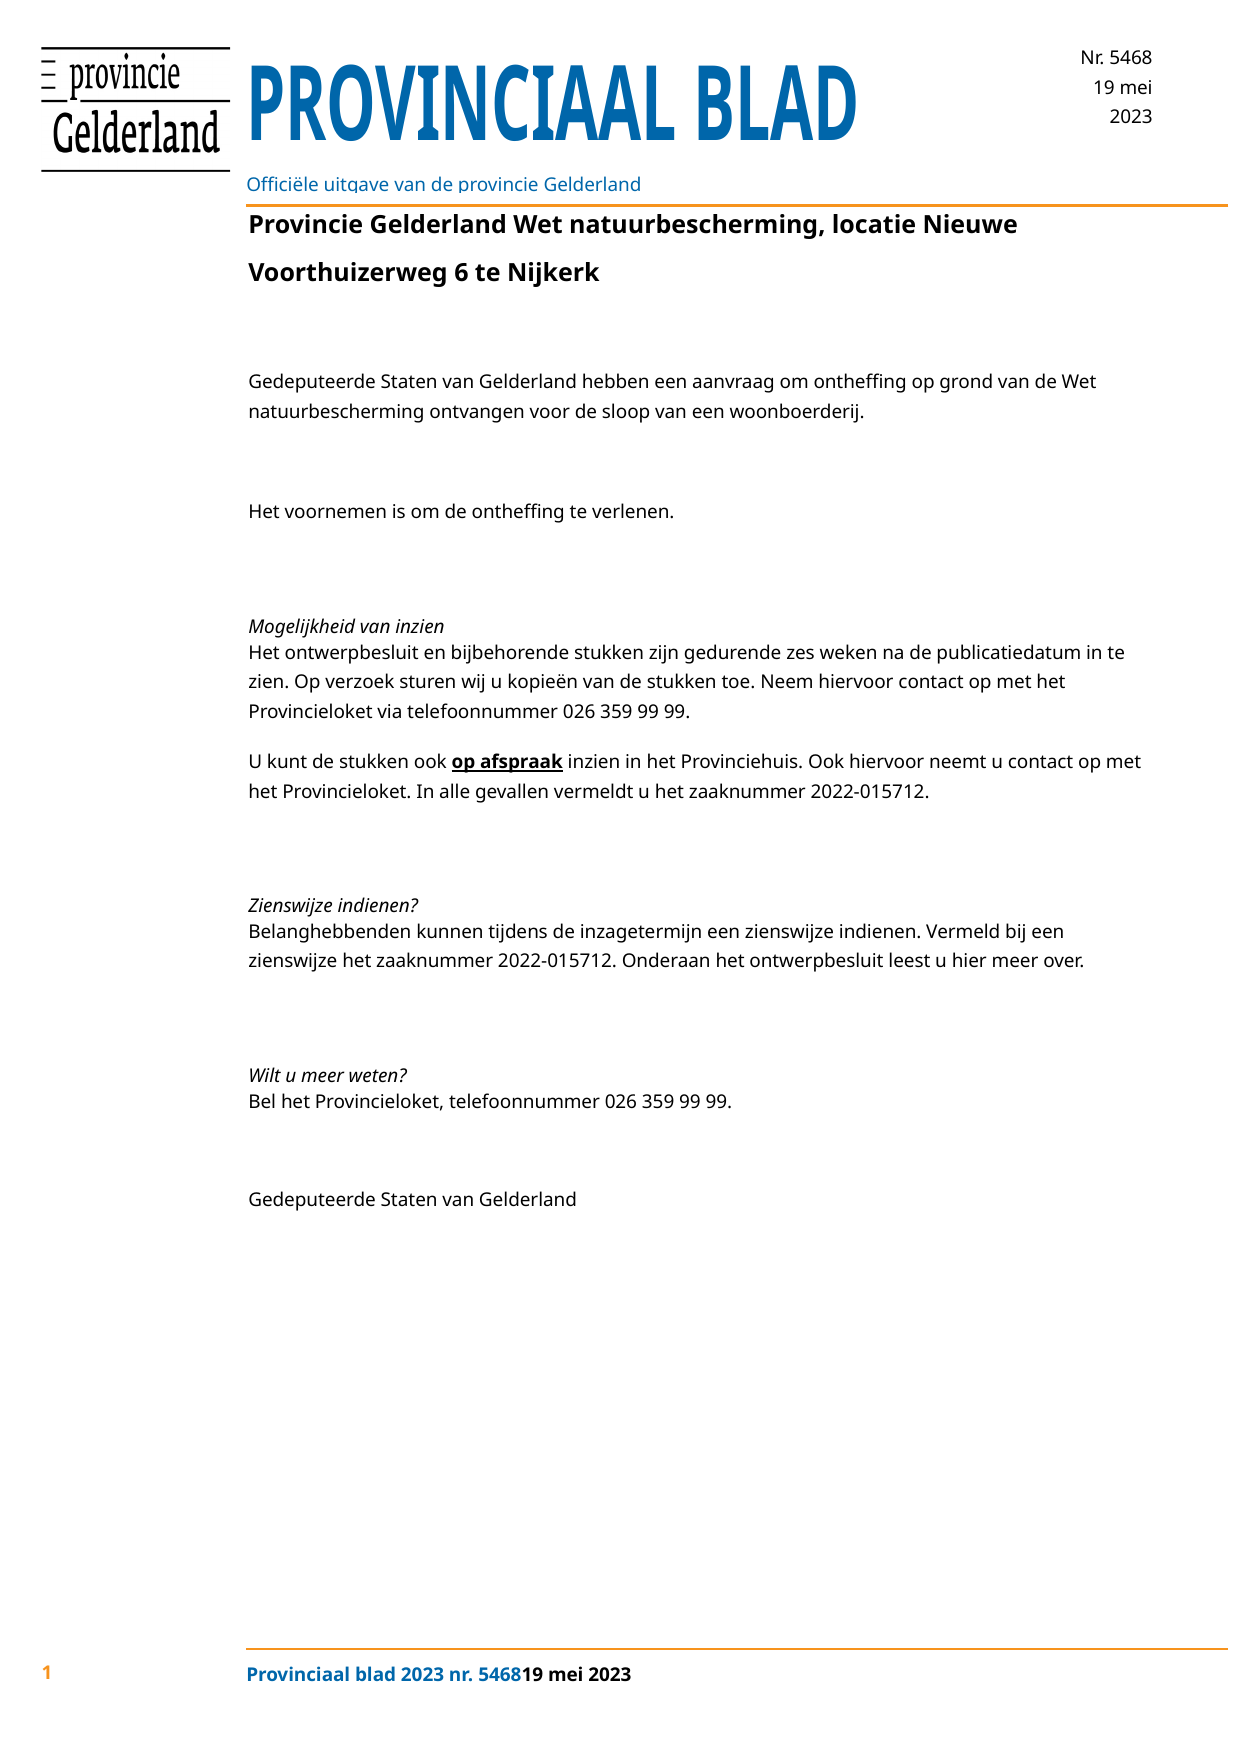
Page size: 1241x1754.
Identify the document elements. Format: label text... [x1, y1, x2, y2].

text U kunt de stukken ook op afspraak inzien in het Provinciehuis. Ook hiervoor neemt u contact op met het Provincieloket. In alle gevallen vermeldt u het zaaknummer 2022-015712. [248, 748, 1152, 804]
text Het ontwerpbesluit en bijbehorende stukken zijn gedurende zes weken na de publicatiedatum in te zien. Op verzoek sturen wij u kopieën van de stukken toe. Neem hiervoor contact op met het Provincieloket via telefoonnummer 026 359 99 99. [248, 639, 1152, 724]
text Gedeputeerde Staten van Gelderland hebben een aanvraag om ontheffing op grond van de Wet natuurbescherming ontvangen voor de sloop van een woonboerderij. [248, 368, 1152, 424]
text Gedeputeerde Staten van Gelderland [248, 1186, 1152, 1212]
text Bel het Provincieloket, telefoonnummer 026 359 99 99. [248, 1088, 1152, 1113]
text Het voornemen is om de ontheffing te verlenen. [248, 499, 1152, 524]
picture [41, 47, 231, 172]
text Mogelijkheid van inzien [248, 613, 1152, 639]
text Zienswijze indienen? [248, 892, 1152, 918]
text Wilt u meer weten? [248, 1062, 1152, 1088]
text Provincie Gelderland Wet natuurbescherming, locatie Nieuwe Voorthuizerweg 6 te Nijkerk [248, 207, 1152, 288]
text Belanghebbenden kunnen tijdens de inzagetermijn een zienswijze indienen. Vermeld bij een zienswijze het zaaknummer 2022-015712. Onderaan het ontwerpbesluit leest u hier meer over. [248, 918, 1152, 973]
